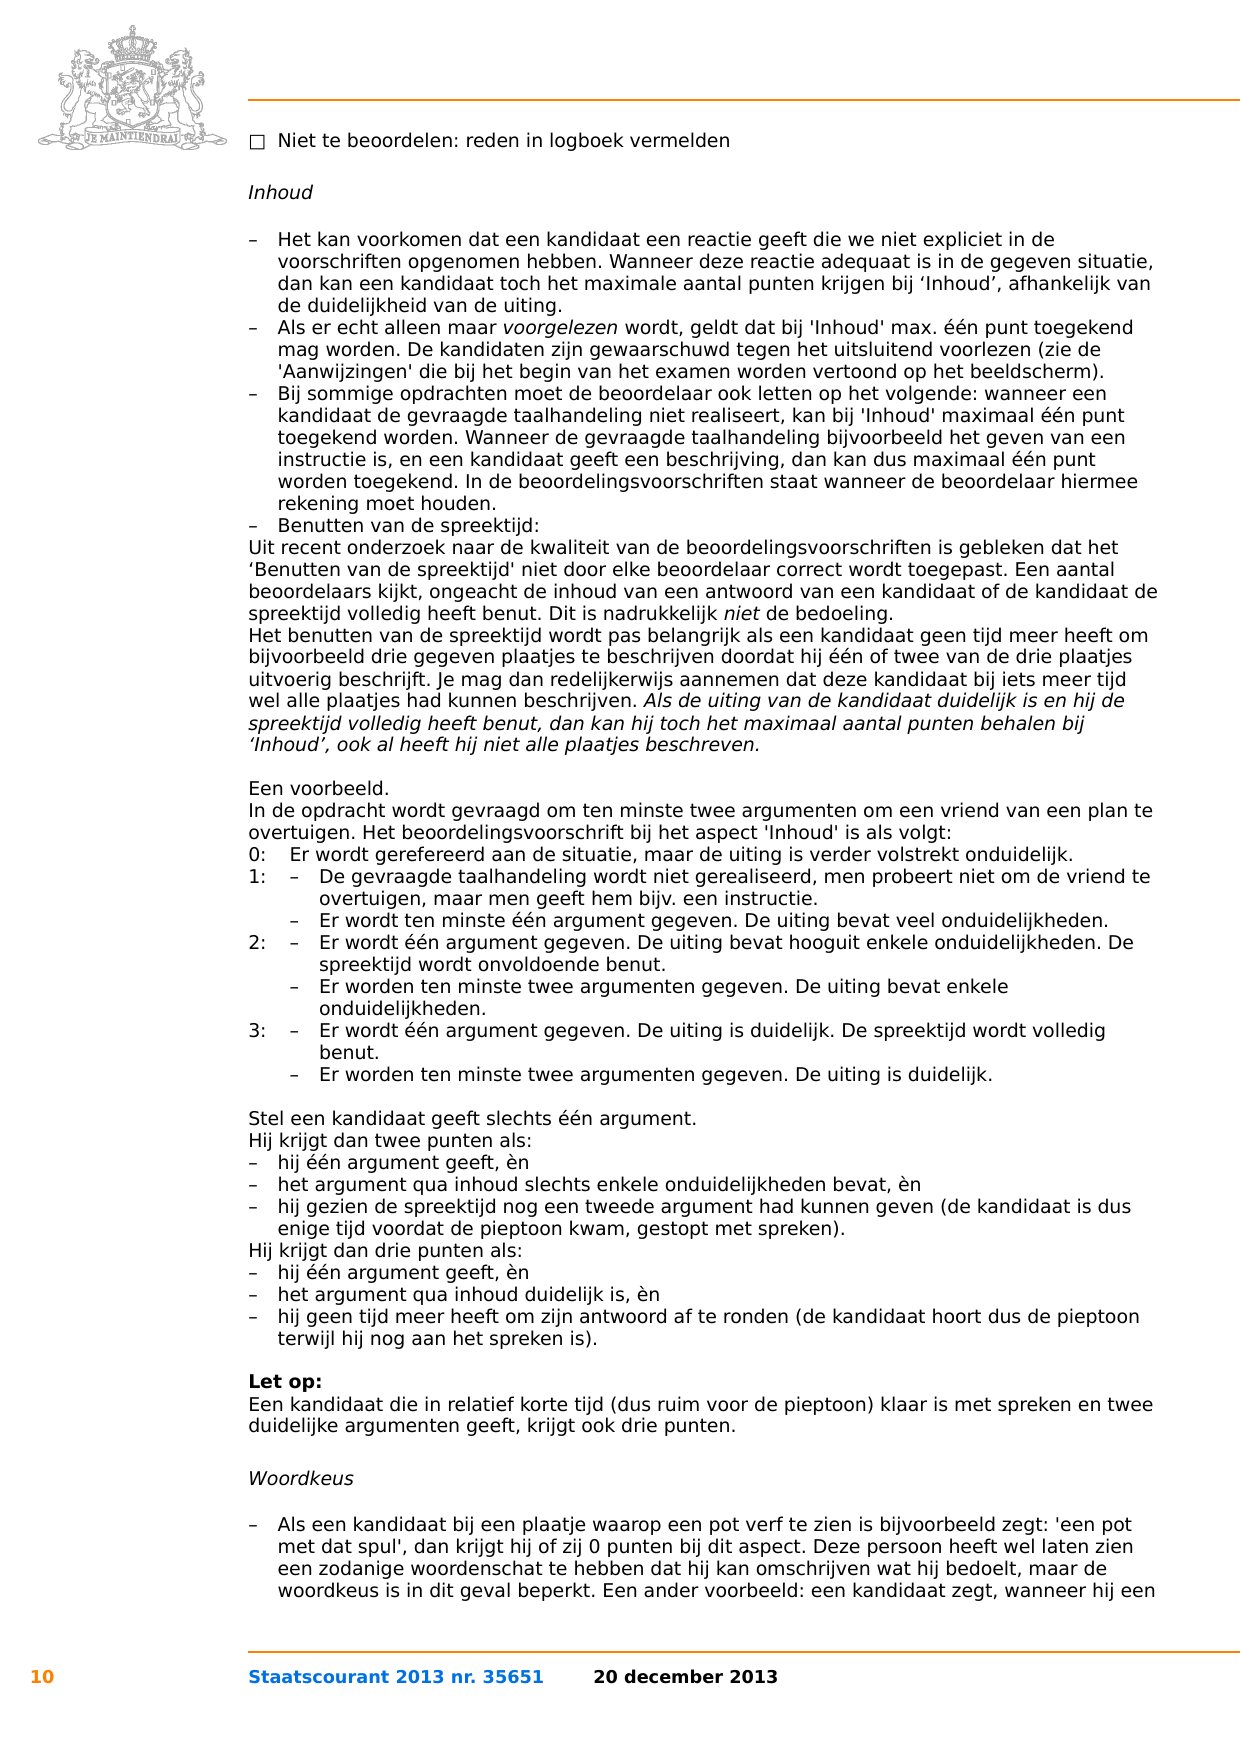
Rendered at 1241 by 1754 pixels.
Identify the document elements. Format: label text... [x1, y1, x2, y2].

text – Er wordt ten minste één argument gegeven. De uiting bevat veel onduidelijkheden. [289, 910, 1163, 932]
text – hij geen tijd meer heeft om zijn antwoord af te ronden (de kandidaat hoort dus de pieptoon terwijl hij nog aan het spreken is). [248, 1306, 1163, 1349]
text Hij krijgt dan drie punten als: [248, 1240, 1163, 1262]
text – Er worden ten minste twee argumenten gegeven. De uiting bevat enkele onduidelijkheden. [289, 976, 1163, 1020]
text – het argument qua inhoud slechts enkele onduidelijkheden bevat, èn [248, 1174, 1163, 1196]
text Een kandidaat die in relatief korte tijd (dus ruim voor de pieptoon) klaar is met spreken en twee duidelijke argumenten geeft, krijgt ook drie punten. [248, 1393, 1163, 1437]
text Uit recent onderzoek naar de kwaliteit van de beoordelingsvoorschriften is gebleken dat het ‘Benutten van de spreektijd' niet door elke beoordelaar correct wordt toegepast. Een aantal beoordelaars kijkt, ongeacht de inhoud van een antwoord van een kandidaat of de kandidaat de spreektijd volledig heeft benut. Dit is nadrukkelijk niet de bedoeling. [248, 537, 1163, 624]
text – het argument qua inhoud duidelijk is, èn [248, 1284, 1163, 1306]
subtitle Woordkeus [248, 1467, 1163, 1489]
text – Bij sommige opdrachten moet de beoordelaar ook letten op het volgende: wanneer een kandidaat de gevraagde taalhandeling niet realiseert, kan bij 'Inhoud' maximaal één punt toegekend worden. Wanneer de gevraagde taalhandeling bijvoorbeeld het geven van een instructie is, en een kandidaat geeft een beschrijving, dan kan dus maximaal één punt worden toegekend. In de beoordelingsvoorschriften staat wanneer de beoordelaar hiermee rekening moet houden. [248, 383, 1163, 514]
text – Als een kandidaat bij een plaatje waarop een pot verf te zien is bijvoorbeeld zegt: 'een pot met dat spul', dan krijgt hij of zij 0 punten bij dit aspect. Deze persoon heeft wel laten zien een zodanige woordenschat te hebben dat hij kan omschrijven wat hij bedoelt, maar de woordkeus is in dit geval beperkt. Een ander voorbeeld: een kandidaat zegt, wanneer hij een [248, 1514, 1163, 1602]
text 1: – De gevraagde taalhandeling wordt niet gerealiseerd, men probeert niet om de vriend te overtuigen, maar men geeft hem bijv. een instructie. [248, 866, 1163, 910]
text 0: Er wordt gerefereerd aan de situatie, maar de uiting is verder volstrekt onduidelijk. [248, 844, 1163, 866]
text 2: – Er wordt één argument gegeven. De uiting bevat hooguit enkele onduidelijkheden. De spreektijd wordt onvoldoende benut. [248, 932, 1163, 976]
text Stel een kandidaat geeft slechts één argument. [248, 1108, 1163, 1130]
text – hij één argument geeft, èn [248, 1152, 1163, 1174]
text – Er worden ten minste twee argumenten gegeven. De uiting is duidelijk. [289, 1064, 1163, 1086]
subtitle Inhoud [248, 182, 1163, 204]
text Hij krijgt dan twee punten als: [248, 1130, 1163, 1152]
picture [38, 25, 227, 150]
text – hij één argument geeft, èn [248, 1262, 1163, 1284]
text – Het kan voorkomen dat een kandidaat een reactie geeft die we niet expliciet in de voorschriften opgenomen hebben. Wanneer deze reactie adequaat is in de gegeven situatie, dan kan een kandidaat toch het maximale aantal punten krijgen bij ‘Inhoud’, afhankelijk van de duidelijkheid van de uiting. [248, 229, 1163, 317]
text In de opdracht wordt gevraagd om ten minste twee argumenten om een vriend van een plan te overtuigen. Het beoordelingsvoorschrift bij het aspect 'Inhoud' is als volgt: [248, 800, 1163, 844]
text – Benutten van de spreektijd: [248, 514, 1163, 537]
text Een voorbeeld. [248, 778, 1163, 800]
text Let op: [248, 1371, 1163, 1393]
text Het benutten van de spreektijd wordt pas belangrijk als een kandidaat geen tijd meer heeft om bijvoorbeeld drie gegeven plaatjes te beschrijven doordat hij één of twee van de drie plaatjes uitvoerig beschrijft. Je mag dan redelijkerwijs aannemen dat deze kandidaat bij iets meer tijd wel alle plaatjes had kunnen beschrijven. Als de uiting van de kandidaat duidelijk is en hij de spreektijd volledig heeft benut, dan kan hij toch het maximaal aantal punten behalen bij ‘Inhoud’, ook al heeft hij niet alle plaatjes beschreven. [248, 624, 1163, 756]
text □ Niet te beoordelen: reden in logboek vermelden [248, 130, 1163, 152]
text 3: – Er wordt één argument gegeven. De uiting is duidelijk. De spreektijd wordt volledig benut. [248, 1020, 1163, 1064]
text – hij gezien de spreektijd nog een tweede argument had kunnen geven (de kandidaat is dus enige tijd voordat de pieptoon kwam, gestopt met spreken). [248, 1196, 1163, 1240]
text – Als er echt alleen maar voorgelezen wordt, geldt dat bij 'Inhoud' max. één punt toegekend mag worden. De kandidaten zijn gewaarschuwd tegen het uitsluitend voorlezen (zie de 'Aanwijzingen' die bij het begin van het examen worden vertoond op het beeldscherm). [248, 317, 1163, 383]
